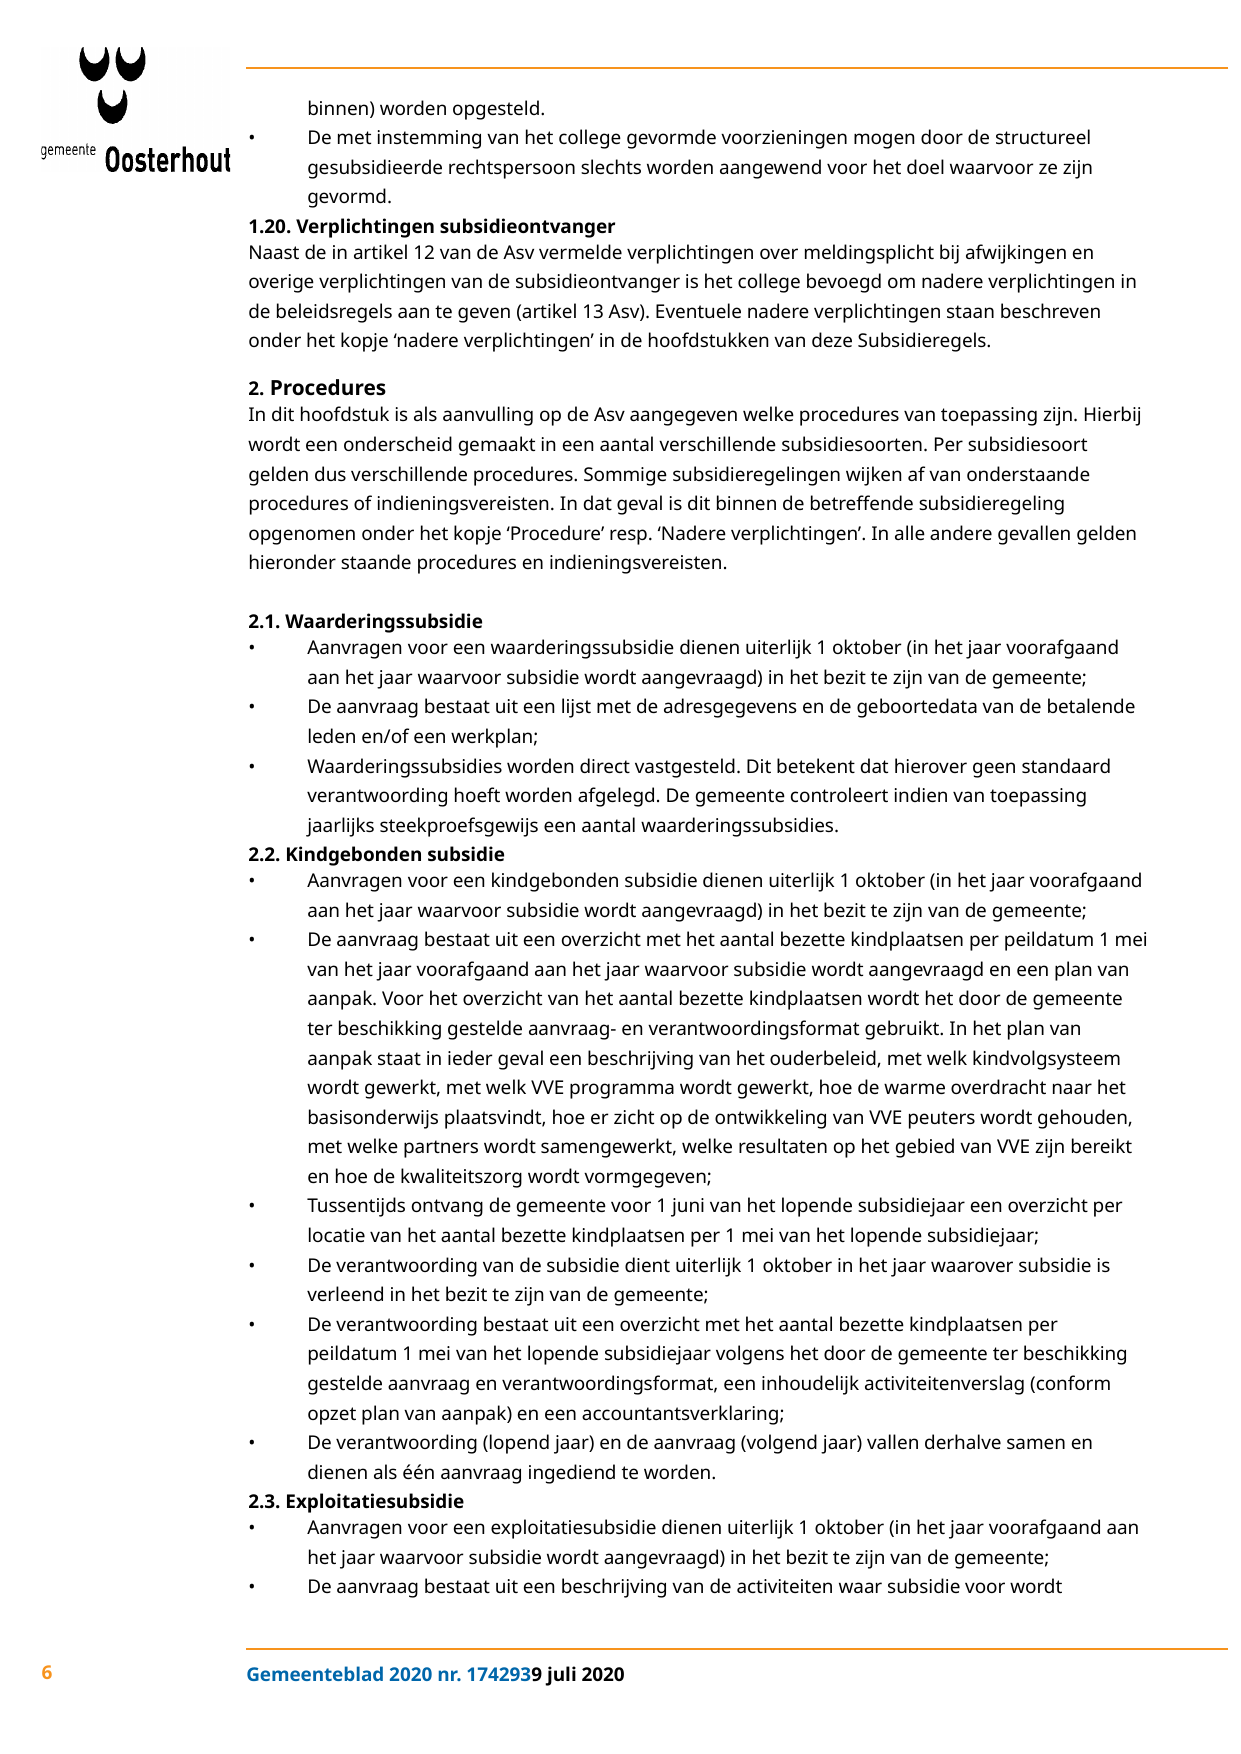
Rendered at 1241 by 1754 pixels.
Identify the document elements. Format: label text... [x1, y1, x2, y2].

list Aanvragen voor een kindgebonden subsidie dienen uiterlijk 1 oktober (in het jaar voorafgaand aan het jaar waarvoor subsidie wordt aangevraagd) in het bezit te zijn van de gemeente; [248, 867, 1152, 923]
text 2. Procedures [248, 373, 1152, 402]
list binnen) worden opgesteld. [248, 95, 1152, 121]
list De verantwoording bestaat uit een overzicht met het aantal bezette kindplaatsen per peildatum 1 mei van het lopende subsidiejaar volgens het door de gemeente ter beschikking gestelde aanvraag en verantwoordingsformat, een inhoudelijk activiteitenverslag (conform opzet plan van aanpak) en een accountantsverklaring; [248, 1311, 1152, 1426]
text Naast de in artikel 12 van de Asv vermelde verplichtingen over meldingsplicht bij afwijkingen en overige verplichtingen van de subsidieontvanger is het college bevoegd om nadere verplichtingen in de beleidsregels aan te geven (artikel 13 Asv). Eventuele nadere verplichtingen staan beschreven onder het kopje ‘nadere verplichtingen’ in de hoofdstukken van deze Subsidieregels. [248, 239, 1152, 353]
text 1.20. Verplichtingen subsidieontvanger [248, 213, 1152, 239]
list De verantwoording (lopend jaar) en de aanvraag (volgend jaar) vallen derhalve samen en dienen als één aanvraag ingediend te worden. [248, 1429, 1152, 1485]
list De aanvraag bestaat uit een lijst met de adresgegevens en de geboortedata van de betalende leden en/of een werkplan; [248, 694, 1152, 749]
list Waarderingssubsidies worden direct vastgesteld. Dit betekent dat hierover geen standaard verantwoording hoeft worden afgelegd. De gemeente controleert indien van toepassing jaarlijks steekproefsgewijs een aantal waarderingssubsidies. [248, 753, 1152, 838]
list Aanvragen voor een exploitatiesubsidie dienen uiterlijk 1 oktober (in het jaar voorafgaand aan het jaar waarvoor subsidie wordt aangevraagd) in het bezit te zijn van de gemeente; [248, 1514, 1152, 1569]
list De met instemming van het college gevormde voorzieningen mogen door de structureel gesubsidieerde rechtspersoon slechts worden aangewend voor het doel waarvoor ze zijn gevormd. [248, 124, 1152, 209]
picture [41, 47, 231, 172]
list De verantwoording van de subsidie dient uiterlijk 1 oktober in het jaar waarover subsidie is verleend in het bezit te zijn van de gemeente; [248, 1252, 1152, 1307]
list Tussentijds ontvang de gemeente voor 1 juni van het lopende subsidiejaar een overzicht per locatie van het aantal bezette kindplaatsen per 1 mei van het lopende subsidiejaar; [248, 1193, 1152, 1248]
text 2.2. Kindgebonden subsidie [248, 842, 1152, 867]
list De aanvraag bestaat uit een beschrijving van de activiteiten waar subsidie voor wordt [248, 1573, 1152, 1599]
text 2.1. Waarderingssubsidie [248, 609, 1152, 634]
text In dit hoofdstuk is als aanvulling op de Asv aangegeven welke procedures van toepassing zijn. Hierbij wordt een onderscheid gemaakt in een aantal verschillende subsidiesoorten. Per subsidiesoort gelden dus verschillende procedures. Sommige subsidieregelingen wijken af van onderstaande procedures of indieningsvereisten. In dat geval is dit binnen de betreffende subsidieregeling opgenomen onder het kopje ‘Procedure’ resp. ‘Nadere verplichtingen’. In alle andere gevallen gelden hieronder staande procedures en indieningsvereisten. [248, 402, 1152, 575]
list Aanvragen voor een waarderingssubsidie dienen uiterlijk 1 oktober (in het jaar voorafgaand aan het jaar waarvoor subsidie wordt aangevraagd) in het bezit te zijn van de gemeente; [248, 634, 1152, 690]
text 2.3. Exploitatiesubsidie [248, 1488, 1152, 1514]
list De aanvraag bestaat uit een overzicht met het aantal bezette kindplaatsen per peildatum 1 mei van het jaar voorafgaand aan het jaar waarvoor subsidie wordt aangevraagd en een plan van aanpak. Voor het overzicht van het aantal bezette kindplaatsen wordt het door de gemeente ter beschikking gestelde aanvraag- en verantwoordingsformat gebruikt. In het plan van aanpak staat in ieder geval een beschrijving van het ouderbeleid, met welk kindvolgsysteem wordt gewerkt, met welk VVE programma wordt gewerkt, hoe de warme overdracht naar het basisonderwijs plaatsvindt, hoe er zicht op de ontwikkeling van VVE peuters wordt gehouden, met welke partners wordt samengewerkt, welke resultaten op het gebied van VVE zijn bereikt en hoe de kwaliteitszorg wordt vormgegeven; [248, 926, 1152, 1189]
